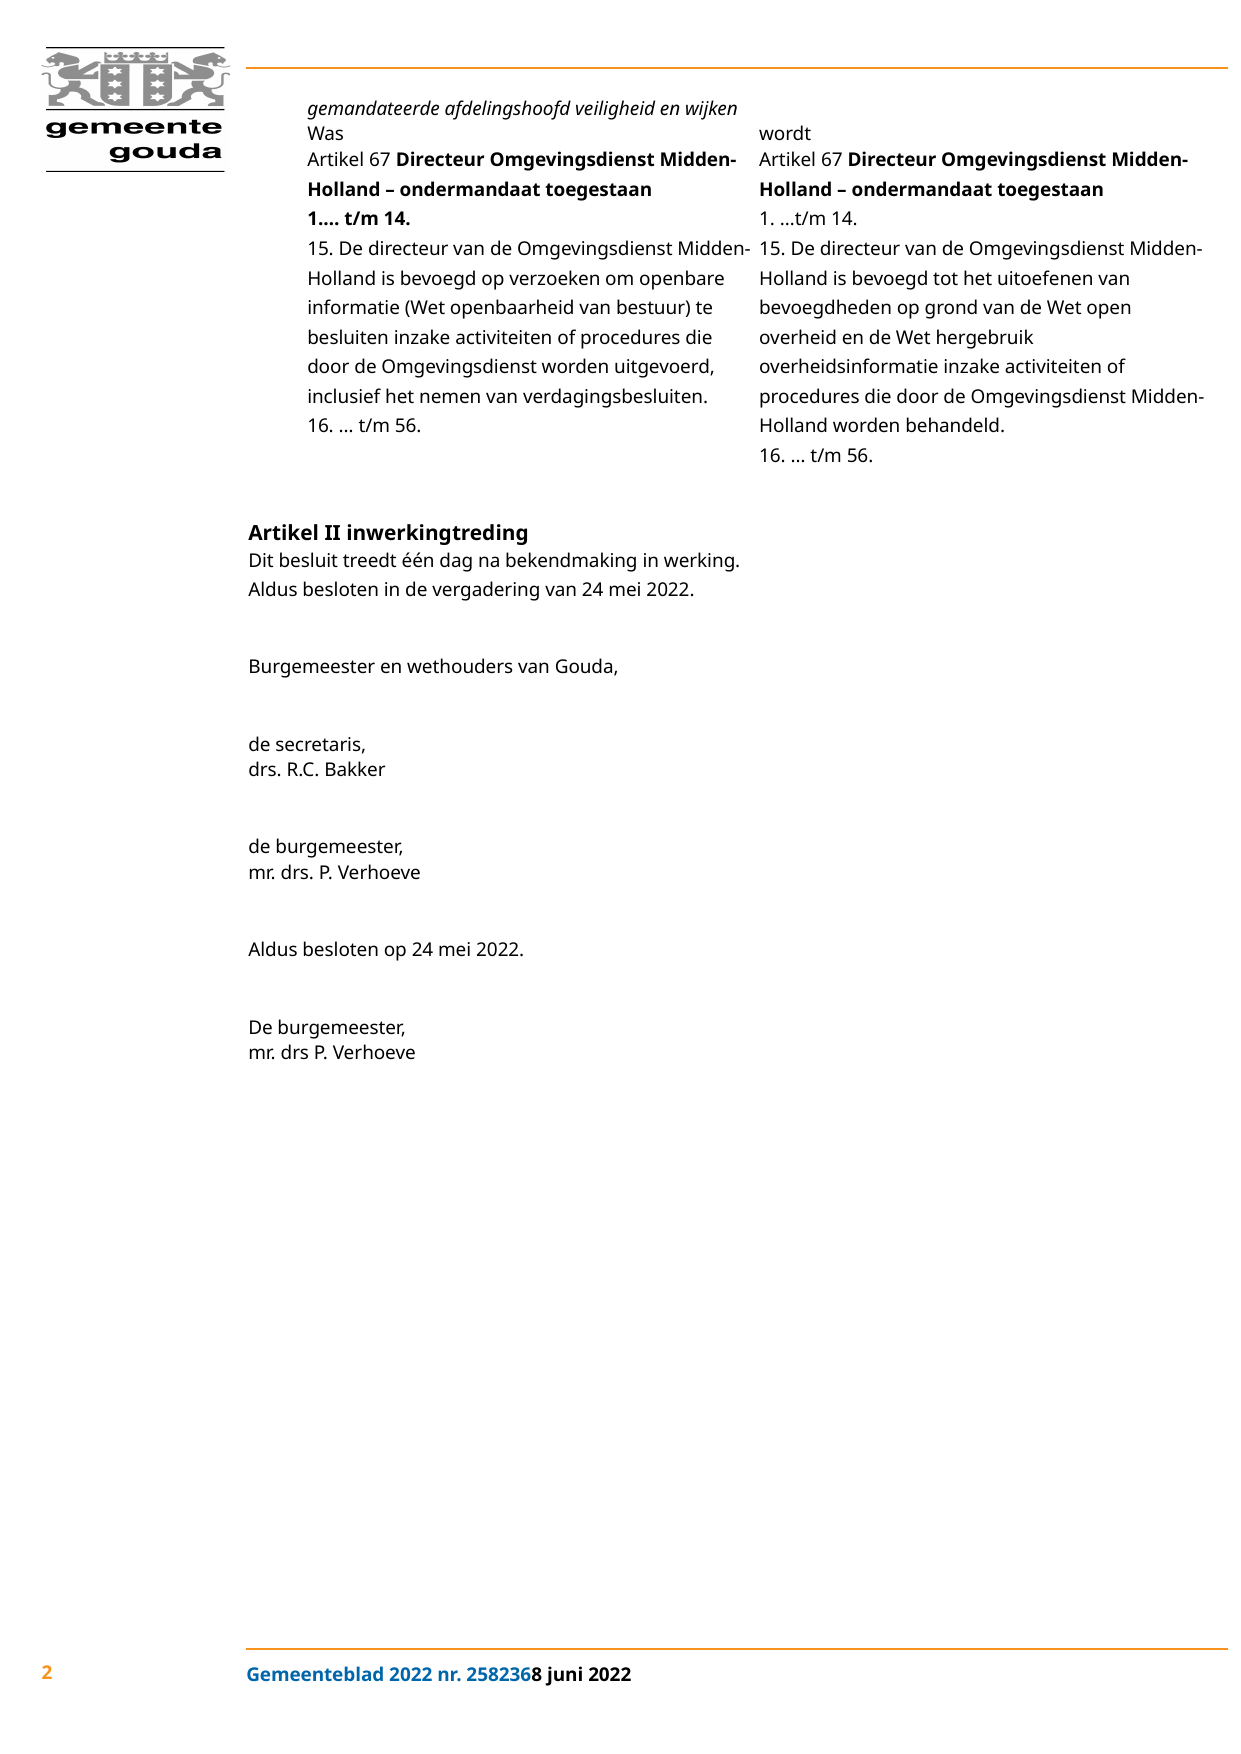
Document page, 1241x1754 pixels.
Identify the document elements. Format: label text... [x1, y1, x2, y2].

text De burgemeester, [248, 1014, 1152, 1039]
table_cell Was [307, 121, 759, 146]
text Dit besluit treedt één dag na bekendmaking in werking. [248, 547, 1152, 573]
table_cell Artikel 67 Directeur Omgevingsdienst Midden-Holland – ondermandaat toegestaan 1. …t/m 14. 15. De directeur van de Omgevingsdienst Midden-Holland is bevoegd tot het uitoefenen van bevoegdheden op grond van de Wet open overheid en de Wet hergebruik overheidsinformatie inzake activiteiten of procedures die door de Omgevingsdienst Midden-Holland worden behandeld. 16. … t/m 56. [759, 146, 1211, 468]
text drs. R.C. Bakker [248, 757, 1152, 782]
text Aldus besloten op 24 mei 2022. [248, 937, 1152, 962]
table_header gemandateerde afdelingshoofd veiligheid en wijken [307, 95, 1211, 121]
text mr. drs. P. Verhoeve [248, 859, 1152, 885]
table_cell Artikel 67 Directeur Omgevingsdienst Midden-Holland – ondermandaat toegestaan 1.… t/m 14. 15. De directeur van de Omgevingsdienst Midden-Holland is bevoegd op verzoeken om openbare informatie (Wet openbaarheid van bestuur) te besluiten inzake activiteiten of procedures die door de Omgevingsdienst worden uitgevoerd, inclusief het nemen van verdagingsbesluiten. 16. … t/m 56. [307, 146, 759, 468]
table_cell wordt [759, 121, 1211, 146]
text Artikel II inwerkingtreding [248, 518, 1152, 547]
picture [41, 47, 231, 172]
text de burgemeester, [248, 834, 1152, 859]
text Aldus besloten in de vergadering van 24 mei 2022. [248, 576, 1152, 602]
text mr. drs P. Verhoeve [248, 1039, 1152, 1065]
text Burgemeester en wethouders van Gouda, [248, 654, 1152, 679]
text de secretaris, [248, 731, 1152, 757]
